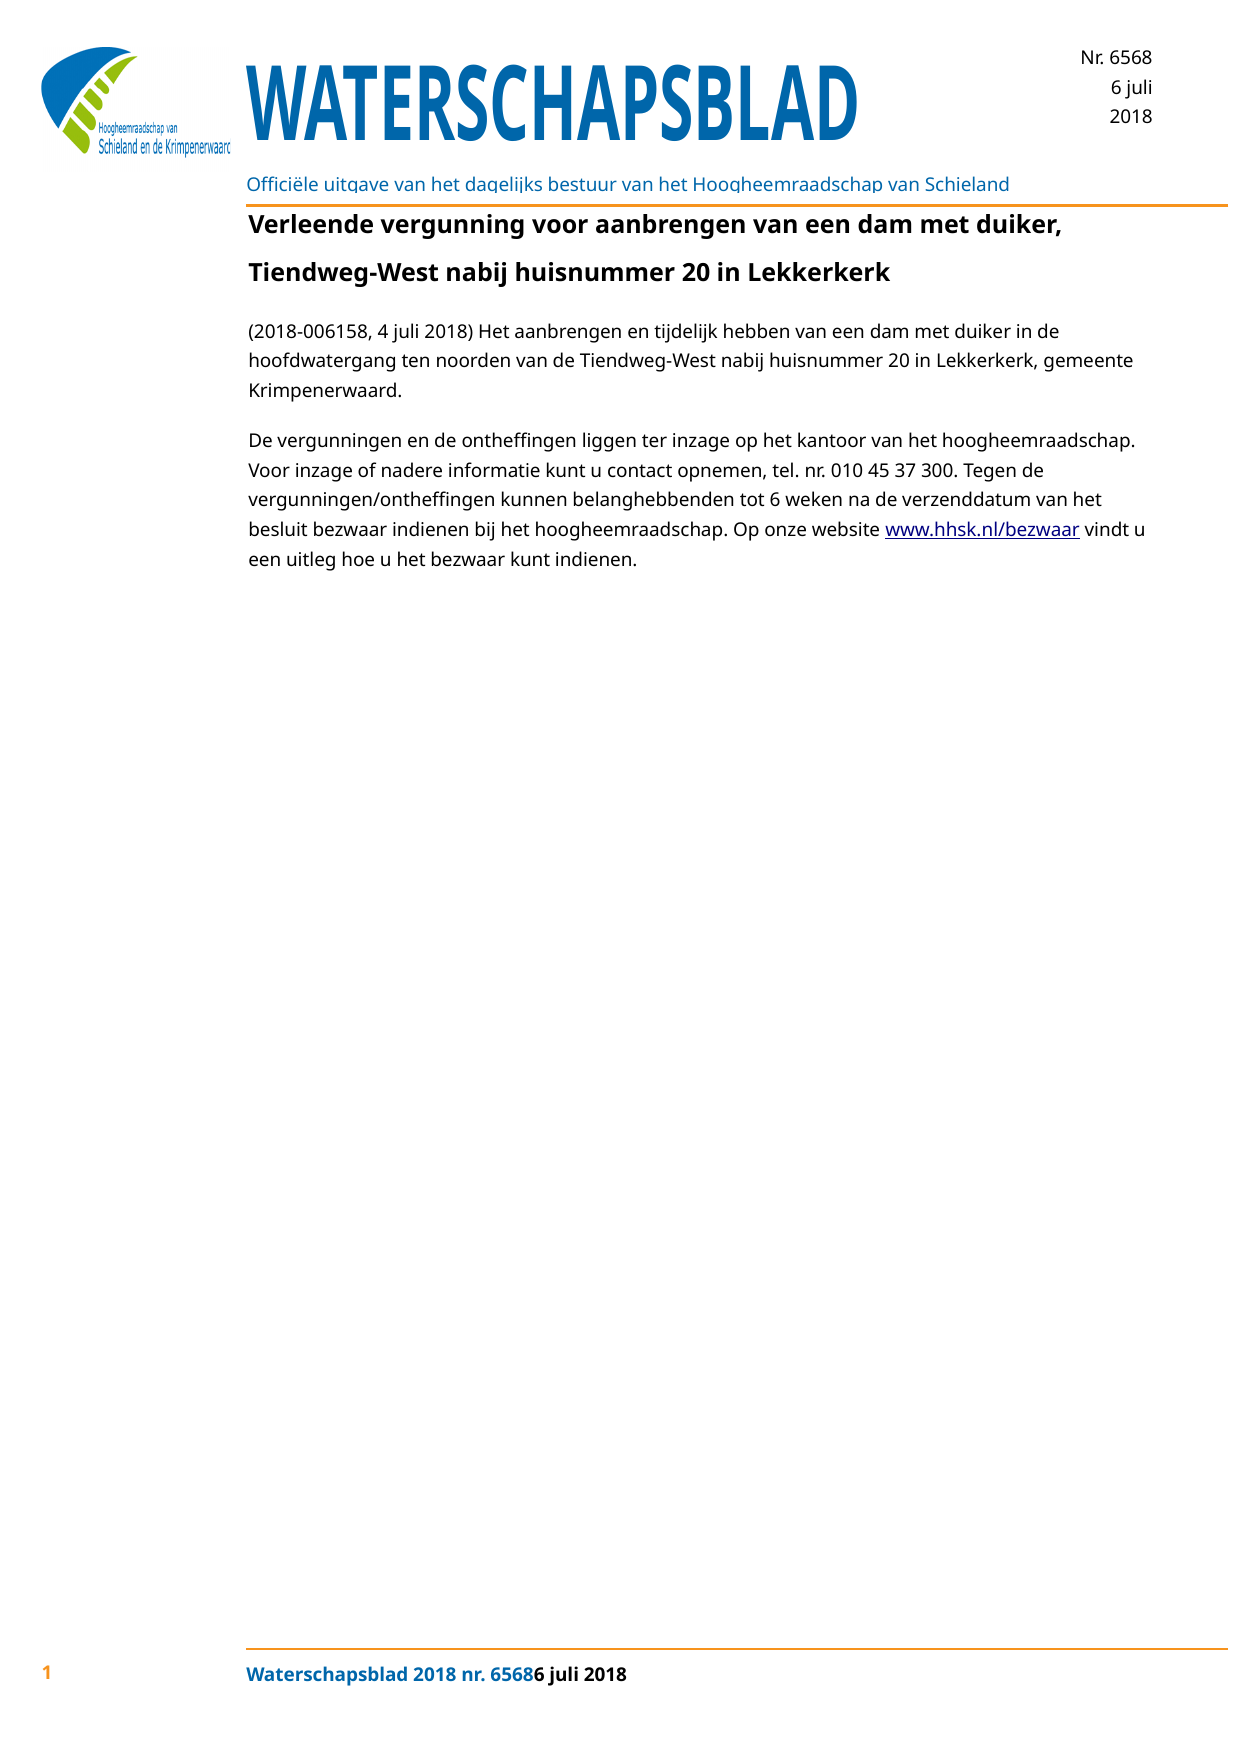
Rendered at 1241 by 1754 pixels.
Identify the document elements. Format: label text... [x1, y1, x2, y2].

picture [41, 47, 231, 172]
text Verleende vergunning voor aanbrengen van een dam met duiker, Tiendweg-West nabij huisnummer 20 in Lekkerkerk [248, 207, 1152, 288]
text De vergunningen en de ontheffingen liggen ter inzage op het kantoor van het hoogheemraadschap. Voor inzage of nadere informatie kunt u contact opnemen, tel. nr. 010 45 37 300. Tegen de vergunningen/ontheffingen kunnen belanghebbenden tot 6 weken na de verzenddatum van het besluit bezwaar indienen bij het hoogheemraadschap. Op onze website www.hhsk.nl/bezwaar vindt u een uitleg hoe u het bezwaar kunt indienen. [248, 427, 1152, 572]
text (2018-006158, 4 juli 2018) Het aanbrengen en tijdelijk hebben van een dam met duiker in de hoofdwatergang ten noorden van de Tiendweg-West nabij huisnummer 20 in Lekkerkerk, gemeente Krimpenerwaard. [248, 318, 1152, 403]
